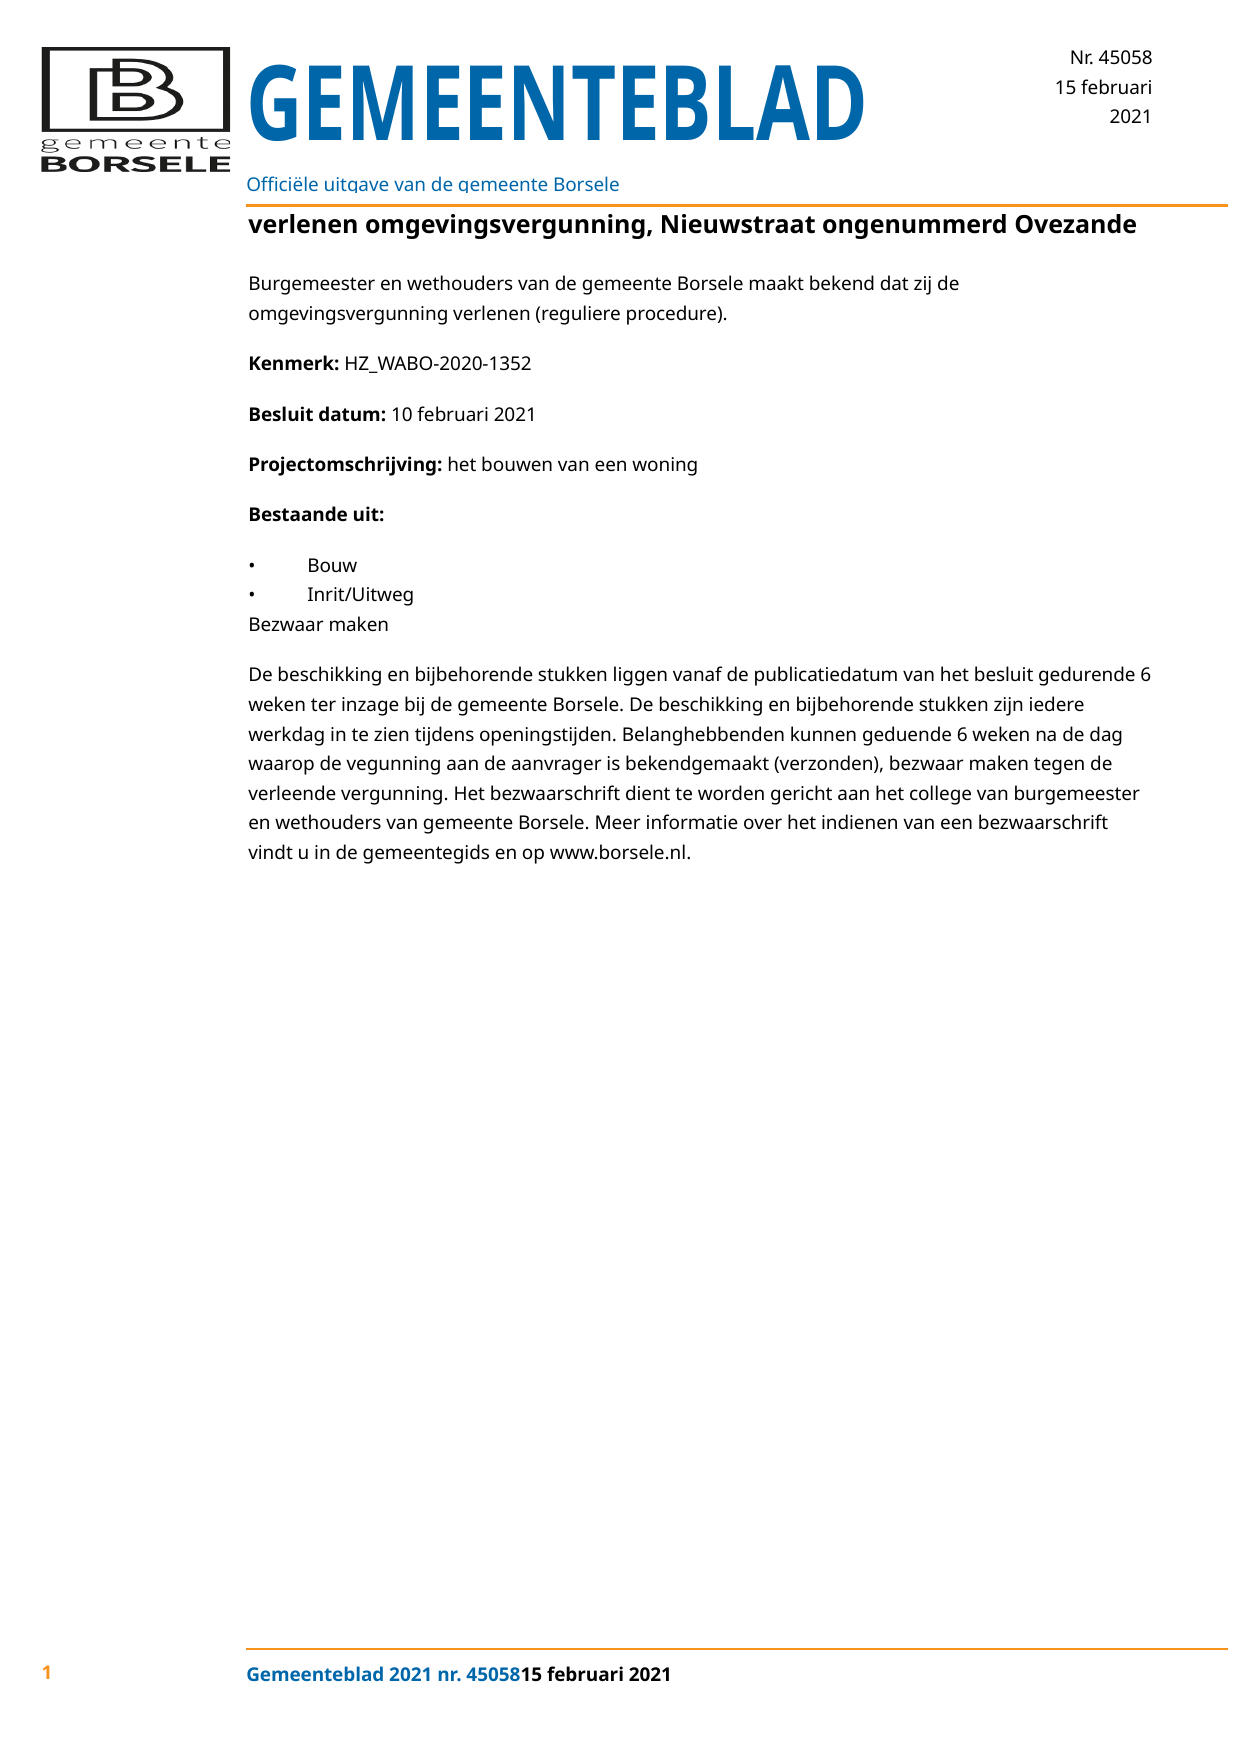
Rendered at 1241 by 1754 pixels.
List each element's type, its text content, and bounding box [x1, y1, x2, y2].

text Bestaande uit: [248, 502, 1152, 527]
text Besluit datum: 10 februari 2021 [248, 401, 1152, 426]
list Inrit/Uitweg [248, 582, 1152, 607]
text Projectomschrijving: het bouwen van een woning [248, 451, 1152, 477]
list Bouw [248, 552, 1152, 578]
text Burgemeester en wethouders van de gemeente Borsele maakt bekend dat zij de omgevingsvergunning verlenen (reguliere procedure). [248, 270, 1152, 326]
text Kenmerk: HZ_WABO-2020-1352 [248, 350, 1152, 376]
text De beschikking en bijbehorende stukken liggen vanaf de publicatiedatum van het besluit gedurende 6 weken ter inzage bij de gemeente Borsele. De beschikking en bijbehorende stukken zijn iedere werkdag in te zien tijdens openingstijden. Belanghebbenden kunnen geduende 6 weken na de dag waarop de vegunning aan de aanvrager is bekendgemaakt (verzonden), bezwaar maken tegen de verleende vergunning. Het bezwaarschrift dient te worden gericht aan het college van burgemeester en wethouders van gemeente Borsele. Meer informatie over het indienen van een bezwaarschrift vindt u in de gemeentegids en op www.borsele.nl. [248, 662, 1152, 865]
text Bezwaar maken [248, 611, 1152, 637]
picture [41, 47, 231, 172]
text verlenen omgevingsvergunning, Nieuwstraat ongenummerd Ovezande [248, 207, 1152, 241]
